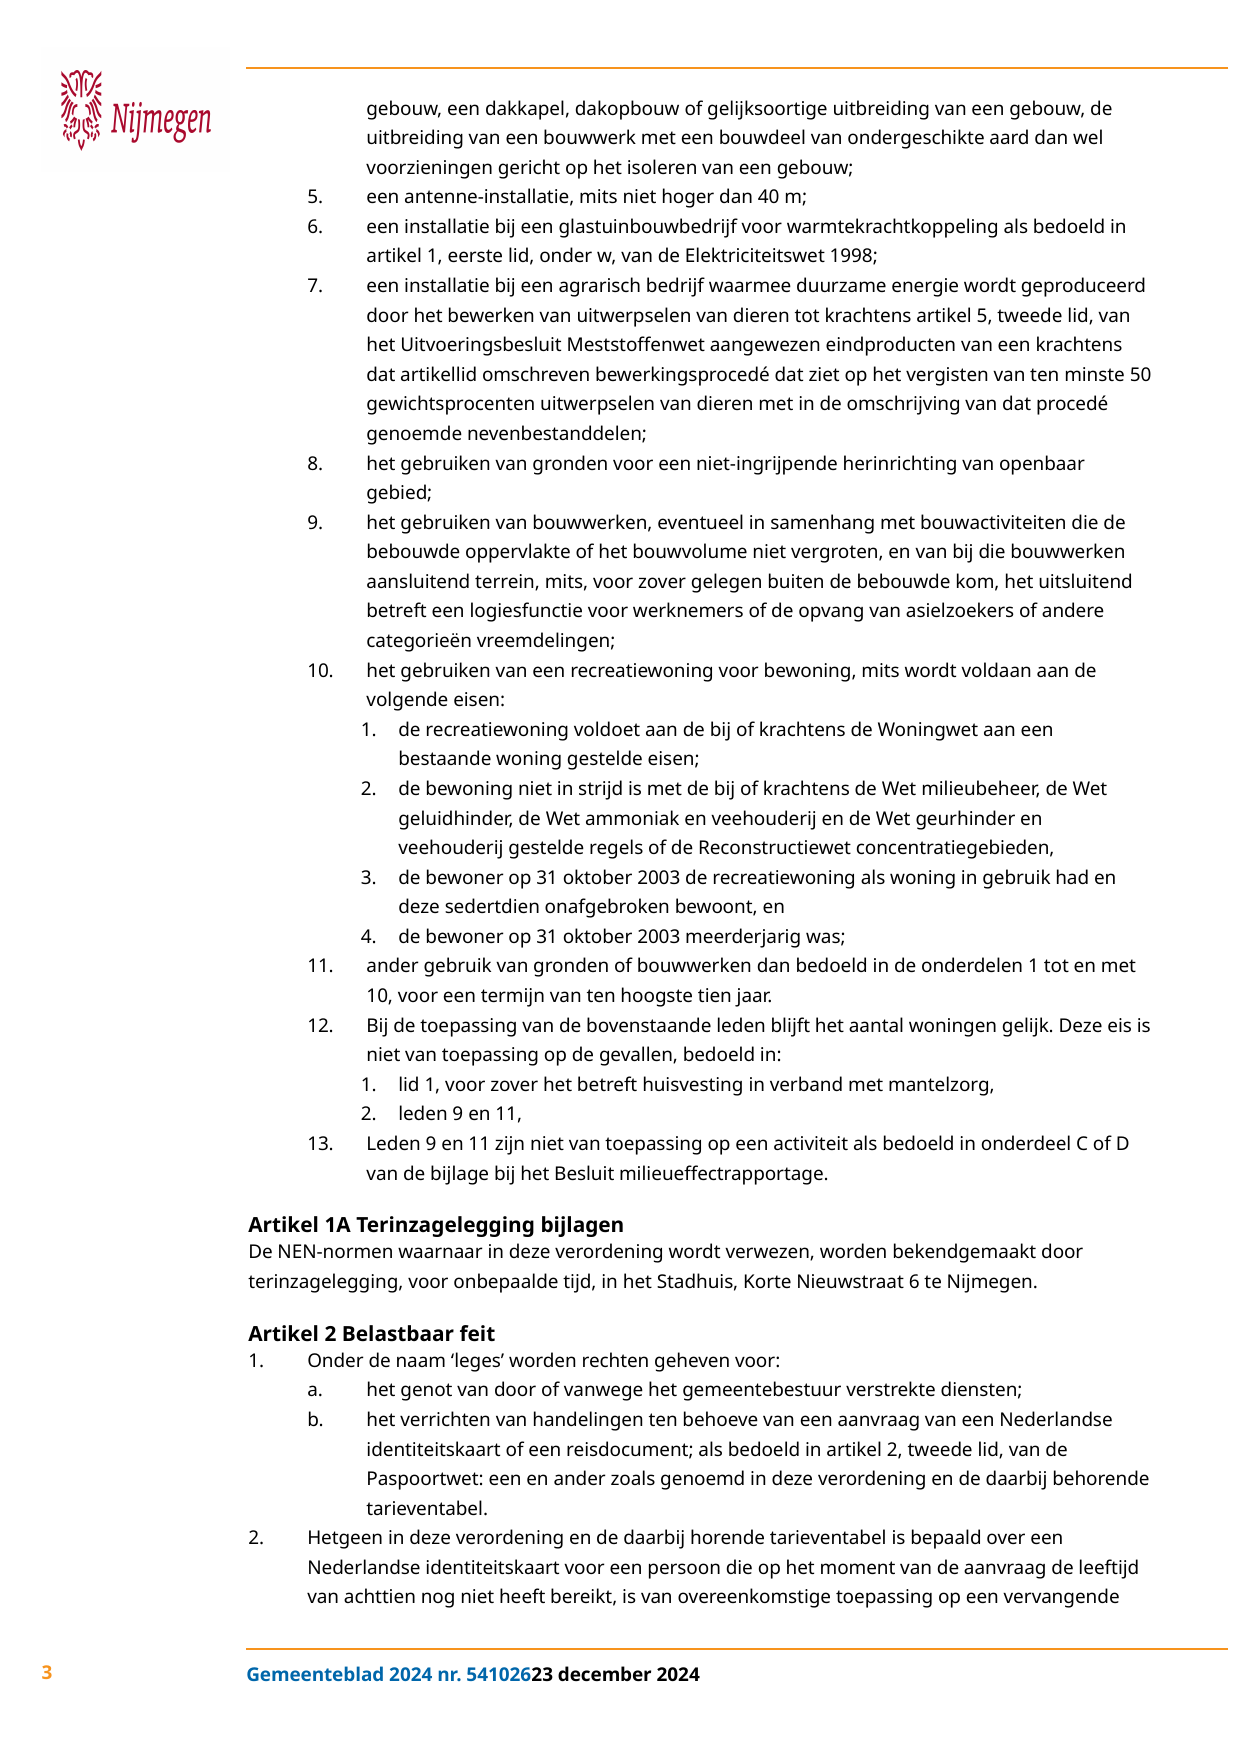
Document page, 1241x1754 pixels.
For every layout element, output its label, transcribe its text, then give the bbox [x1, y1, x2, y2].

list het gebruiken van gronden voor een niet-ingrijpende herinrichting van openbaar gebied; [307, 450, 1152, 505]
list leden 9 en 11, [361, 1101, 1152, 1126]
list de recreatiewoning voldoet aan de bij of krachtens de Woningwet aan een bestaande woning gestelde eisen; [361, 716, 1152, 771]
list Onder de naam ‘leges’ worden rechten geheven voor: [248, 1347, 1152, 1373]
list lid 1, voor zover het betreft huisvesting in verband met mantelzorg, [361, 1071, 1152, 1097]
list Leden 9 en 11 zijn niet van toepassing op een activiteit als bedoeld in onderdeel C of D van de bijlage bij het Besluit milieueffectrapportage. [307, 1130, 1152, 1186]
list het gebruiken van bouwwerken, eventueel in samenhang met bouwactiviteiten die de bebouwde oppervlakte of het bouwvolume niet vergroten, en van bij die bouwwerken aansluitend terrein, mits, voor zover gelegen buiten de bebouwde kom, het uitsluitend betreft een logiesfunctie voor werknemers of de opvang van asielzoekers of andere categorieën vreemdelingen; [307, 509, 1152, 653]
list de bewoner op 31 oktober 2003 de recreatiewoning als woning in gebruik had en deze sedertdien onafgebroken bewoont, en [361, 864, 1152, 919]
text De NEN-normen waarnaar in deze verordening wordt verwezen, worden bekendgemaakt door terinzagelegging, voor onbepaalde tijd, in het Stadhuis, Korte Nieuwstraat 6 te Nijmegen. [248, 1239, 1152, 1294]
list de bewoner op 31 oktober 2003 meerderjarig was; [361, 923, 1152, 949]
list een antenne-installatie, mits niet hoger dan 40 m; [307, 183, 1152, 209]
text Artikel 2 Belastbaar feit [248, 1319, 1152, 1347]
list een installatie bij een agrarisch bedrijf waarmee duurzame energie wordt geproduceerd door het bewerken van uitwerpselen van dieren tot krachtens artikel 5, tweede lid, van het Uitvoeringsbesluit Meststoffenwet aangewezen eindproducten van een krachtens dat artikellid omschreven bewerkingsprocedé dat ziet op het vergisten van ten minste 50 gewichtsprocenten uitwerpselen van dieren met in de omschrijving van dat procedé genoemde nevenbestanddelen; [307, 272, 1152, 446]
list gebouw, een dakkapel, dakopbouw of gelijksoortige uitbreiding van een gebouw, de uitbreiding van een bouwwerk met een bouwdeel van ondergeschikte aard dan wel voorzieningen gericht op het isoleren van een gebouw; [307, 95, 1152, 180]
list Hetgeen in deze verordening en de daarbij horende tarieventabel is bepaald over een Nederlandse identiteitskaart voor een persoon die op het moment van de aanvraag de leeftijd van achttien nog niet heeft bereikt, is van overeenkomstige toepassing op een vervangende [248, 1524, 1152, 1609]
list het genot van door of vanwege het gemeentebestuur verstrekte diensten; [307, 1377, 1152, 1402]
picture [41, 47, 231, 172]
list het verrichten van handelingen ten behoeve van een aanvraag van een Nederlandse identiteitskaart of een reisdocument; als bedoeld in artikel 2, tweede lid, van de Paspoortwet: een en ander zoals genoemd in deze verordening en de daarbij behorende tarieventabel. [307, 1406, 1152, 1521]
list het gebruiken van een recreatiewoning voor bewoning, mits wordt voldaan aan de volgende eisen: [307, 657, 1152, 712]
list Bij de toepassing van de bovenstaande leden blijft het aantal woningen gelijk. Deze eis is niet van toepassing op de gevallen, bedoeld in: [307, 1012, 1152, 1067]
list een installatie bij een glastuinbouwbedrijf voor warmtekrachtkoppeling als bedoeld in artikel 1, eerste lid, onder w, van de Elektriciteitswet 1998; [307, 213, 1152, 268]
list de bewoning niet in strijd is met de bij of krachtens de Wet milieubeheer, de Wet geluidhinder, de Wet ammoniak en veehouderij en de Wet geurhinder en veehouderij gestelde regels of de Reconstructiewet concentratiegebieden, [361, 775, 1152, 860]
text Artikel 1A Terinzagelegging bijlagen [248, 1210, 1152, 1239]
list ander gebruik van gronden of bouwwerken dan bedoeld in de onderdelen 1 tot en met 10, voor een termijn van ten hoogste tien jaar. [307, 953, 1152, 1008]
